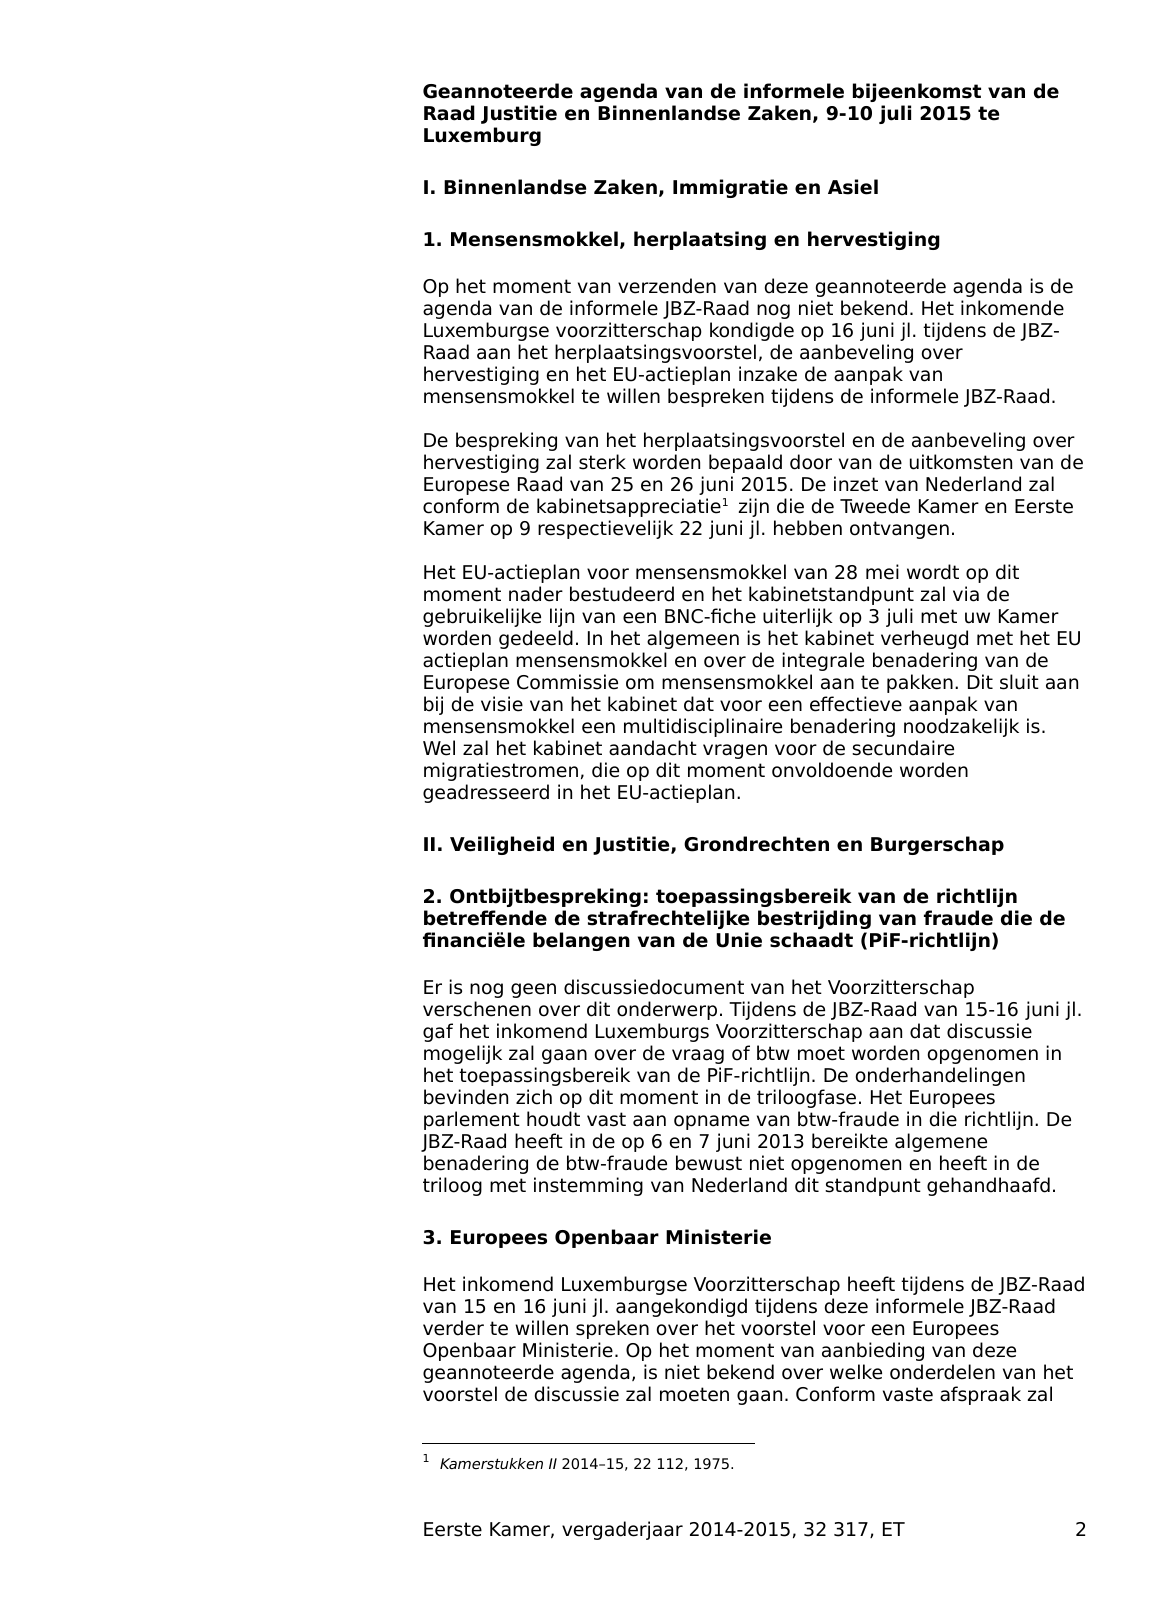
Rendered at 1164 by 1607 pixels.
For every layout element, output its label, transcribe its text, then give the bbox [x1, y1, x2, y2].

subtitle I. Binnenlandse Zaken, Immigratie en Asiel [422, 177, 1087, 199]
text Er is nog geen discussiedocument van het Voorzitterschap verschenen over dit onderwerp. Tijdens de JBZ-Raad van 15-16 juni jl. gaf het inkomend Luxemburgs Voorzitterschap aan dat discussie mogelijk zal gaan over de vraag of btw moet worden opgenomen in het toepassingsbereik van de PiF-richtlijn. De onderhandelingen bevinden zich op dit moment in de triloogfase. Het Europees parlement houdt vast aan opname van btw-fraude in die richtlijn. De JBZ-Raad heeft in de op 6 en 7 juni 2013 bereikte algemene benadering de btw-fraude bewust niet opgenomen en heeft in de triloog met instemming van Nederland dit standpunt gehandhaafd. [422, 977, 1087, 1197]
text Kamerstukken II 2014–15, 22 112, 1975. [422, 1452, 1087, 1474]
text De bespreking van het herplaatsingsvoorstel en de aanbeveling over hervestiging zal sterk worden bepaald door van de uitkomsten van de Europese Raad van 25 en 26 juni 2015. De inzet van Nederland zal conform de kabinetsappreciatie zijn die de Tweede Kamer en Eerste Kamer op 9 respectievelijk 22 juni jl. hebben ontvangen. [422, 430, 1087, 540]
subtitle 2. Ontbijtbespreking: toepassingsbereik van de richtlijn betreffende de strafrechtelijke bestrijding van fraude die de financiële belangen van de Unie schaadt (PiF-richtlijn) [422, 886, 1087, 952]
subtitle Geannoteerde agenda van de informele bijeenkomst van de Raad Justitie en Binnenlandse Zaken, 9-10 juli 2015 te Luxemburg [422, 81, 1087, 147]
subtitle 1. Mensensmokkel, herplaatsing en hervestiging [422, 229, 1087, 251]
text Het EU-actieplan voor mensensmokkel van 28 mei wordt op dit moment nader bestudeerd en het kabinetstandpunt zal via de gebruikelijke lijn van een BNC-fiche uiterlijk op 3 juli met uw Kamer worden gedeeld. In het algemeen is het kabinet verheugd met het EU actieplan mensensmokkel en over de integrale benadering van de Europese Commissie om mensensmokkel aan te pakken. Dit sluit aan bij de visie van het kabinet dat voor een effectieve aanpak van mensensmokkel een multidisciplinaire benadering noodzakelijk is. Wel zal het kabinet aandacht vragen voor de secundaire migratiestromen, die op dit moment onvoldoende worden geadresseerd in het EU-actieplan. [422, 562, 1087, 804]
subtitle II. Veiligheid en Justitie, Grondrechten en Burgerschap [422, 834, 1087, 856]
text Op het moment van verzenden van deze geannoteerde agenda is de agenda van de informele JBZ-Raad nog niet bekend. Het inkomende Luxemburgse voorzitterschap kondigde op 16 juni jl. tijdens de JBZ-Raad aan het herplaatsingsvoorstel, de aanbeveling over hervestiging en het EU-actieplan inzake de aanpak van mensensmokkel te willen bespreken tijdens de informele JBZ-Raad. [422, 276, 1087, 408]
subtitle 3. Europees Openbaar Ministerie [422, 1227, 1087, 1249]
text Het inkomend Luxemburgse Voorzitterschap heeft tijdens de JBZ-Raad van 15 en 16 juni jl. aangekondigd tijdens deze informele JBZ-Raad verder te willen spreken over het voorstel voor een Europees Openbaar Ministerie. Op het moment van aanbieding van deze geannoteerde agenda, is niet bekend over welke onderdelen van het voorstel de discussie zal moeten gaan. Conform vaste afspraak zal [422, 1274, 1087, 1406]
